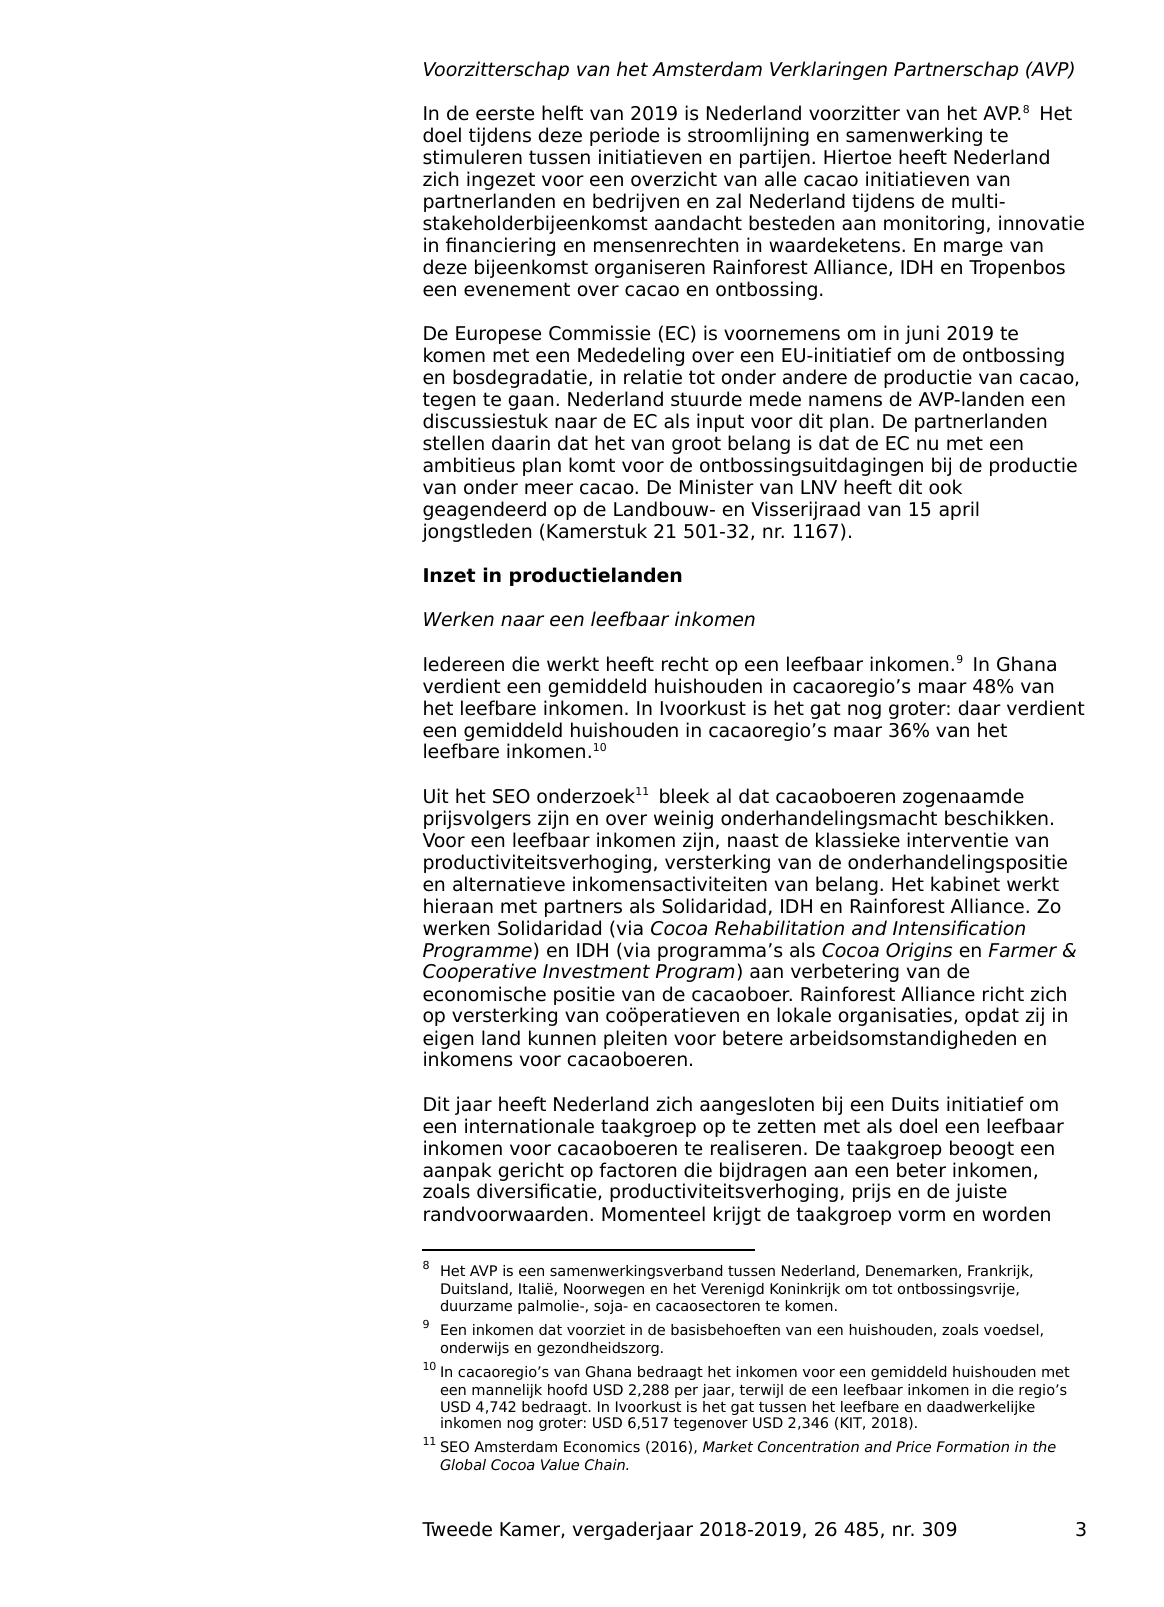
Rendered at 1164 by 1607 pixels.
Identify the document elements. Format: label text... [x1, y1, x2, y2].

text SEO Amsterdam Economics (2016), Market Concentration and Price Formation in the Global Cocoa Value Chain. [422, 1435, 1087, 1474]
text Iedereen die werkt heeft recht op een leefbaar inkomen. In Ghana verdient een gemiddeld huishouden in cacaoregio’s maar 48% van het leefbare inkomen. In Ivoorkust is het gat nog groter: daar verdient een gemiddeld huishouden in cacaoregio’s maar 36% van het leefbare inkomen. [422, 653, 1087, 763]
subtitle Inzet in productielanden [422, 565, 1087, 587]
text Dit jaar heeft Nederland zich aangesloten bij een Duits initiatief om een internationale taakgroep op te zetten met als doel een leefbaar inkomen voor cacaoboeren te realiseren. De taakgroep beoogt een aanpak gericht op factoren die bijdragen aan een beter inkomen, zoals diversificatie, productiviteitsverhoging, prijs en de juiste randvoorwaarden. Momenteel krijgt de taakgroep vorm en worden [422, 1093, 1087, 1225]
text Een inkomen dat voorziet in de basisbehoeften van een huishouden, zoals voedsel, onderwijs en gezondheidszorg. [422, 1318, 1087, 1357]
text In de eerste helft van 2019 is Nederland voorzitter van het AVP. Het doel tijdens deze periode is stroomlijning en samenwerking te stimuleren tussen initiatieven en partijen. Hiertoe heeft Nederland zich ingezet voor een overzicht van alle cacao initiatieven van partnerlanden en bedrijven en zal Nederland tijdens de multi-stakeholderbijeenkomst aandacht besteden aan monitoring, innovatie in financiering en mensenrechten in waardeketens. En marge van deze bijeenkomst organiseren Rainforest Alliance, IDH en Tropenbos een evenement over cacao en ontbossing. [422, 103, 1087, 301]
text Uit het SEO onderzoek bleek al dat cacaoboeren zogenaamde prijsvolgers zijn en over weinig onderhandelingsmacht beschikken. Voor een leefbaar inkomen zijn, naast de klassieke interventie van productiviteitsverhoging, versterking van de onderhandelingspositie en alternatieve inkomensactiviteiten van belang. Het kabinet werkt hieraan met partners als Solidaridad, IDH en Rainforest Alliance. Zo werken Solidaridad (via Cocoa Rehabilitation and Intensification Programme) en IDH (via programma’s als Cocoa Origins en Farmer & Cooperative Investment Program) aan verbetering van de economische positie van de cacaoboer. Rainforest Alliance richt zich op versterking van coöperatieven en lokale organisaties, opdat zij in eigen land kunnen pleiten voor betere arbeidsomstandigheden en inkomens voor cacaoboeren. [422, 786, 1087, 1071]
text De Europese Commissie (EC) is voornemens om in juni 2019 te komen met een Mededeling over een EU-initiatief om de ontbossing en bosdegradatie, in relatie tot onder andere de productie van cacao, tegen te gaan. Nederland stuurde mede namens de AVP-landen een discussiestuk naar de EC als input voor dit plan. De partnerlanden stellen daarin dat het van groot belang is dat de EC nu met een ambitieus plan komt voor de ontbossingsuitdagingen bij de productie van onder meer cacao. De Minister van LNV heeft dit ook geagendeerd op de Landbouw- en Visserijraad van 15 april jongstleden (Kamerstuk 21 501-32, nr. 1167). [422, 323, 1087, 543]
text Het AVP is een samenwerkingsverband tussen Nederland, Denemarken, Frankrijk, Duitsland, Italië, Noorwegen en het Verenigd Koninkrijk om tot ontbossingsvrije, duurzame palmolie-, soja- en cacaosectoren te komen. [422, 1259, 1087, 1315]
text In cacaoregio’s van Ghana bedraagt het inkomen voor een gemiddeld huishouden met een mannelijk hoofd USD 2,288 per jaar, terwijl de een leefbaar inkomen in die regio’s USD 4,742 bedraagt. In Ivoorkust is het gat tussen het leefbare en daadwerkelijke inkomen nog groter: USD 6,517 tegenover USD 2,346 (KIT, 2018). [422, 1360, 1087, 1432]
subtitle Werken naar een leefbaar inkomen [422, 609, 1087, 631]
subtitle Voorzitterschap van het Amsterdam Verklaringen Partnerschap (AVP) [422, 59, 1087, 81]
